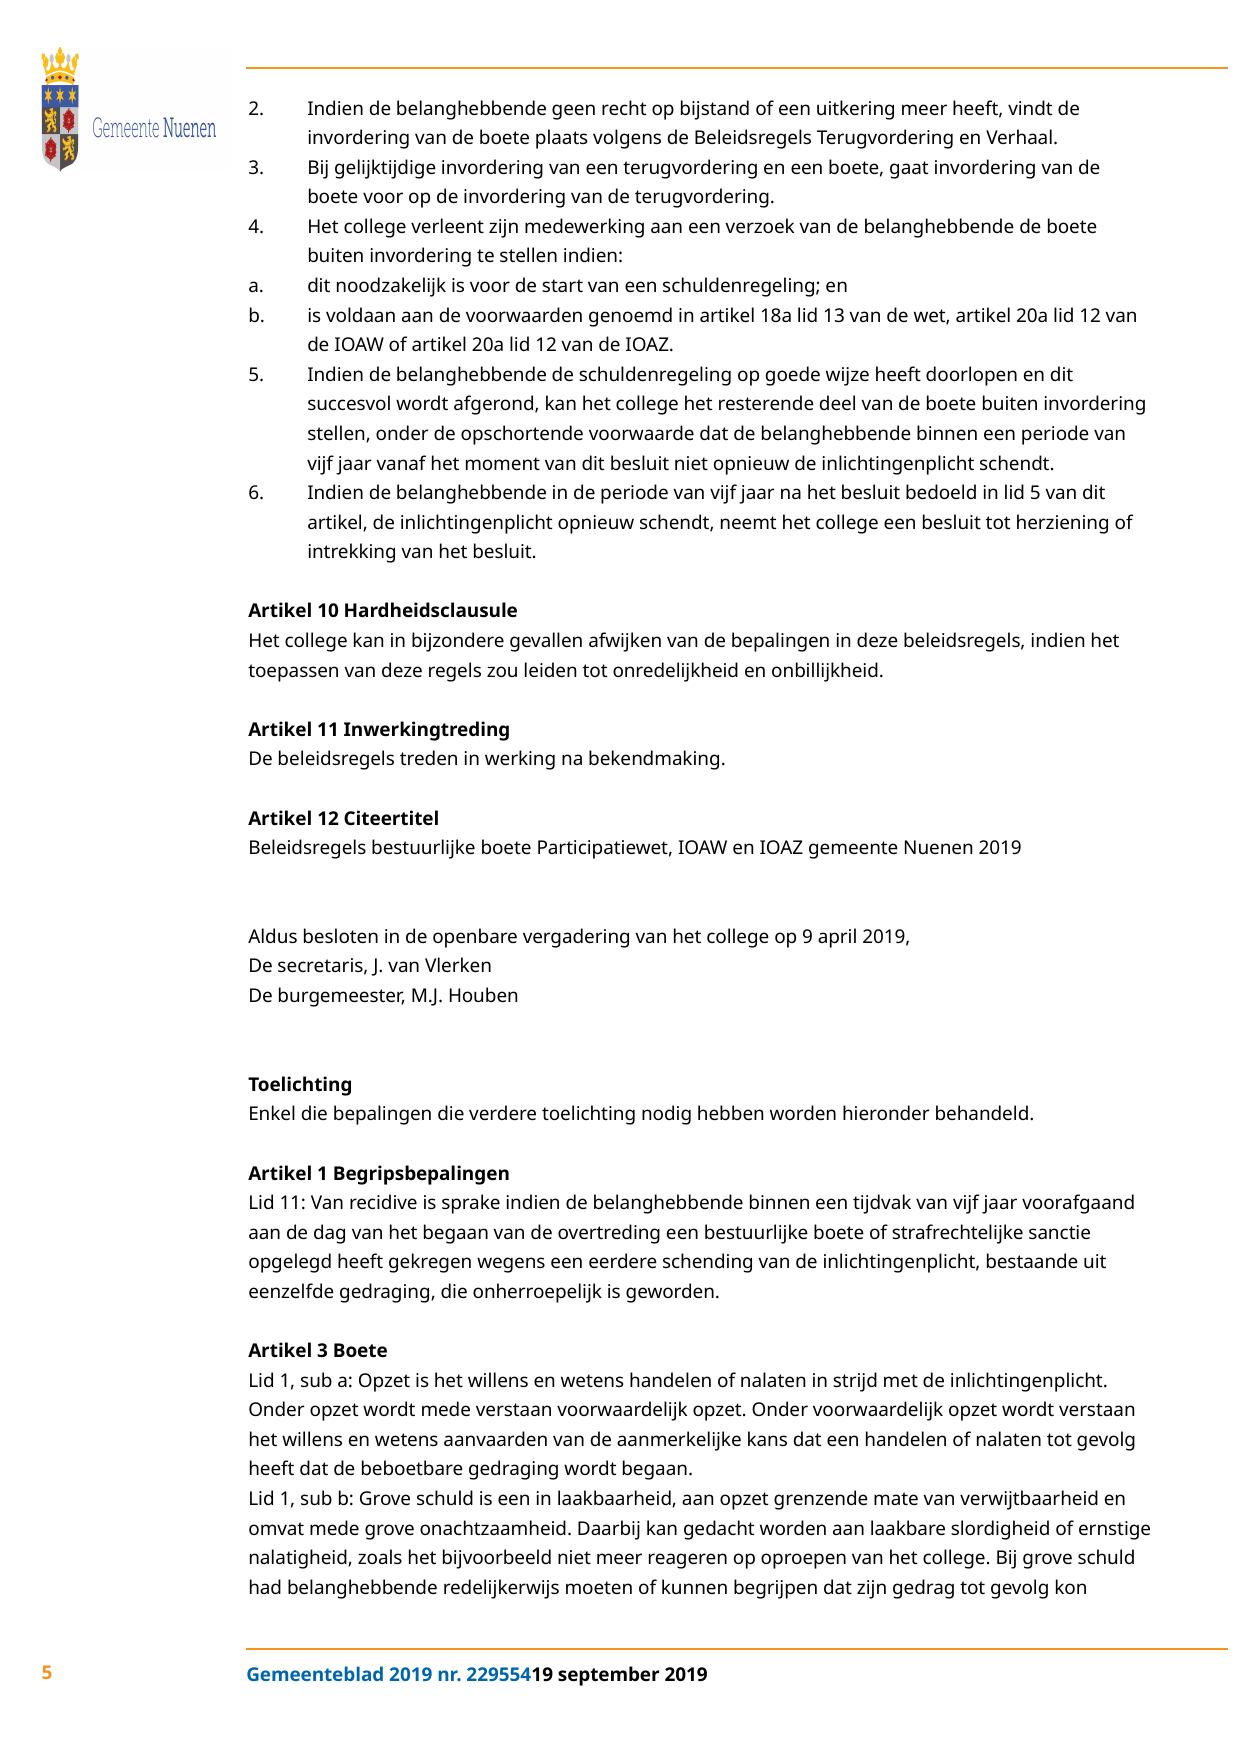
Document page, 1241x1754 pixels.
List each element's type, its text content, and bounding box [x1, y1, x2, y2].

text Het college kan in bijzondere gevallen afwijken van de bepalingen in deze beleidsregels, indien het toepassen van deze regels zou leiden tot onredelijkheid en onbillijkheid. [248, 627, 1152, 683]
text Artikel 10 Hardheidsclausule [248, 598, 1152, 623]
text Artikel 3 Boete [248, 1337, 1152, 1363]
list Indien de belanghebbende geen recht op bijstand of een uitkering meer heeft, vindt de invordering van de boete plaats volgens de Beleidsregels Terugvordering en Verhaal. [248, 95, 1152, 150]
list Indien de belanghebbende in de periode van vijf jaar na het besluit bedoeld in lid 5 van dit artikel, de inlichtingenplicht opnieuw schendt, neemt het college een besluit tot herziening of intrekking van het besluit. [248, 479, 1152, 564]
list Bij gelijktijdige invordering van een terugvordering en een boete, gaat invordering van de boete voor op de invordering van de terugvordering. [248, 154, 1152, 209]
text Lid 1, sub a: Opzet is het willens en wetens handelen of nalaten in strijd met de inlichtingenplicht. Onder opzet wordt mede verstaan voorwaardelijk opzet. Onder voorwaardelijk opzet wordt verstaan het willens en wetens aanvaarden van de aanmerkelijke kans dat een handelen of nalaten tot gevolg heeft dat de beboetbare gedraging wordt begaan. [248, 1367, 1152, 1481]
list is voldaan aan de voorwaarden genoemd in artikel 18a lid 13 van de wet, artikel 20a lid 12 van de IOAW of artikel 20a lid 12 van de IOAZ. [248, 302, 1152, 357]
text Aldus besloten in de openbare vergadering van het college op 9 april 2019, [248, 923, 1152, 949]
list Het college verleent zijn medewerking aan een verzoek van de belanghebbende de boete buiten invordering te stellen indien: [248, 213, 1152, 268]
text Lid 1, sub b: Grove schuld is een in laakbaarheid, aan opzet grenzende mate van verwijtbaarheid en omvat mede grove onachtzaamheid. Daarbij kan gedacht worden aan laakbare slordigheid of ernstige nalatigheid, zoals het bijvoorbeeld niet meer reageren op oproepen van het college. Bij grove schuld had belanghebbende redelijkerwijs moeten of kunnen begrijpen dat zijn gedrag tot gevolg kon [248, 1485, 1152, 1600]
list Indien de belanghebbende de schuldenregeling op goede wijze heeft doorlopen en dit succesvol wordt afgerond, kan het college het resterende deel van de boete buiten invordering stellen, onder de opschortende voorwaarde dat de belanghebbende binnen een periode van vijf jaar vanaf het moment van dit besluit niet opnieuw de inlichtingenplicht schendt. [248, 361, 1152, 476]
text Artikel 1 Begripsbepalingen [248, 1160, 1152, 1186]
text Beleidsregels bestuurlijke boete Participatiewet, IOAW en IOAZ gemeente Nuenen 2019 [248, 834, 1152, 860]
text Artikel 12 Citeertitel [248, 805, 1152, 831]
text Artikel 11 Inwerkingtreding [248, 716, 1152, 742]
text Enkel die bepalingen die verdere toelichting nodig hebben worden hieronder behandeld. [248, 1101, 1152, 1126]
text De secretaris, J. van Vlerken [248, 953, 1152, 978]
text De burgemeester, M.J. Houben [248, 982, 1152, 1008]
text Lid 11: Van recidive is sprake indien de belanghebbende binnen een tijdvak van vijf jaar voorafgaand aan de dag van het begaan van de overtreding een bestuurlijke boete of strafrechtelijke sanctie opgelegd heeft gekregen wegens een eerdere schending van de inlichtingenplicht, bestaande uit eenzelfde gedraging, die onherroepelijk is geworden. [248, 1189, 1152, 1304]
text Toelichting [248, 1071, 1152, 1097]
text De beleidsregels treden in werking na bekendmaking. [248, 746, 1152, 771]
picture [41, 47, 231, 172]
list dit noodzakelijk is voor de start van een schuldenregeling; en [248, 272, 1152, 298]
